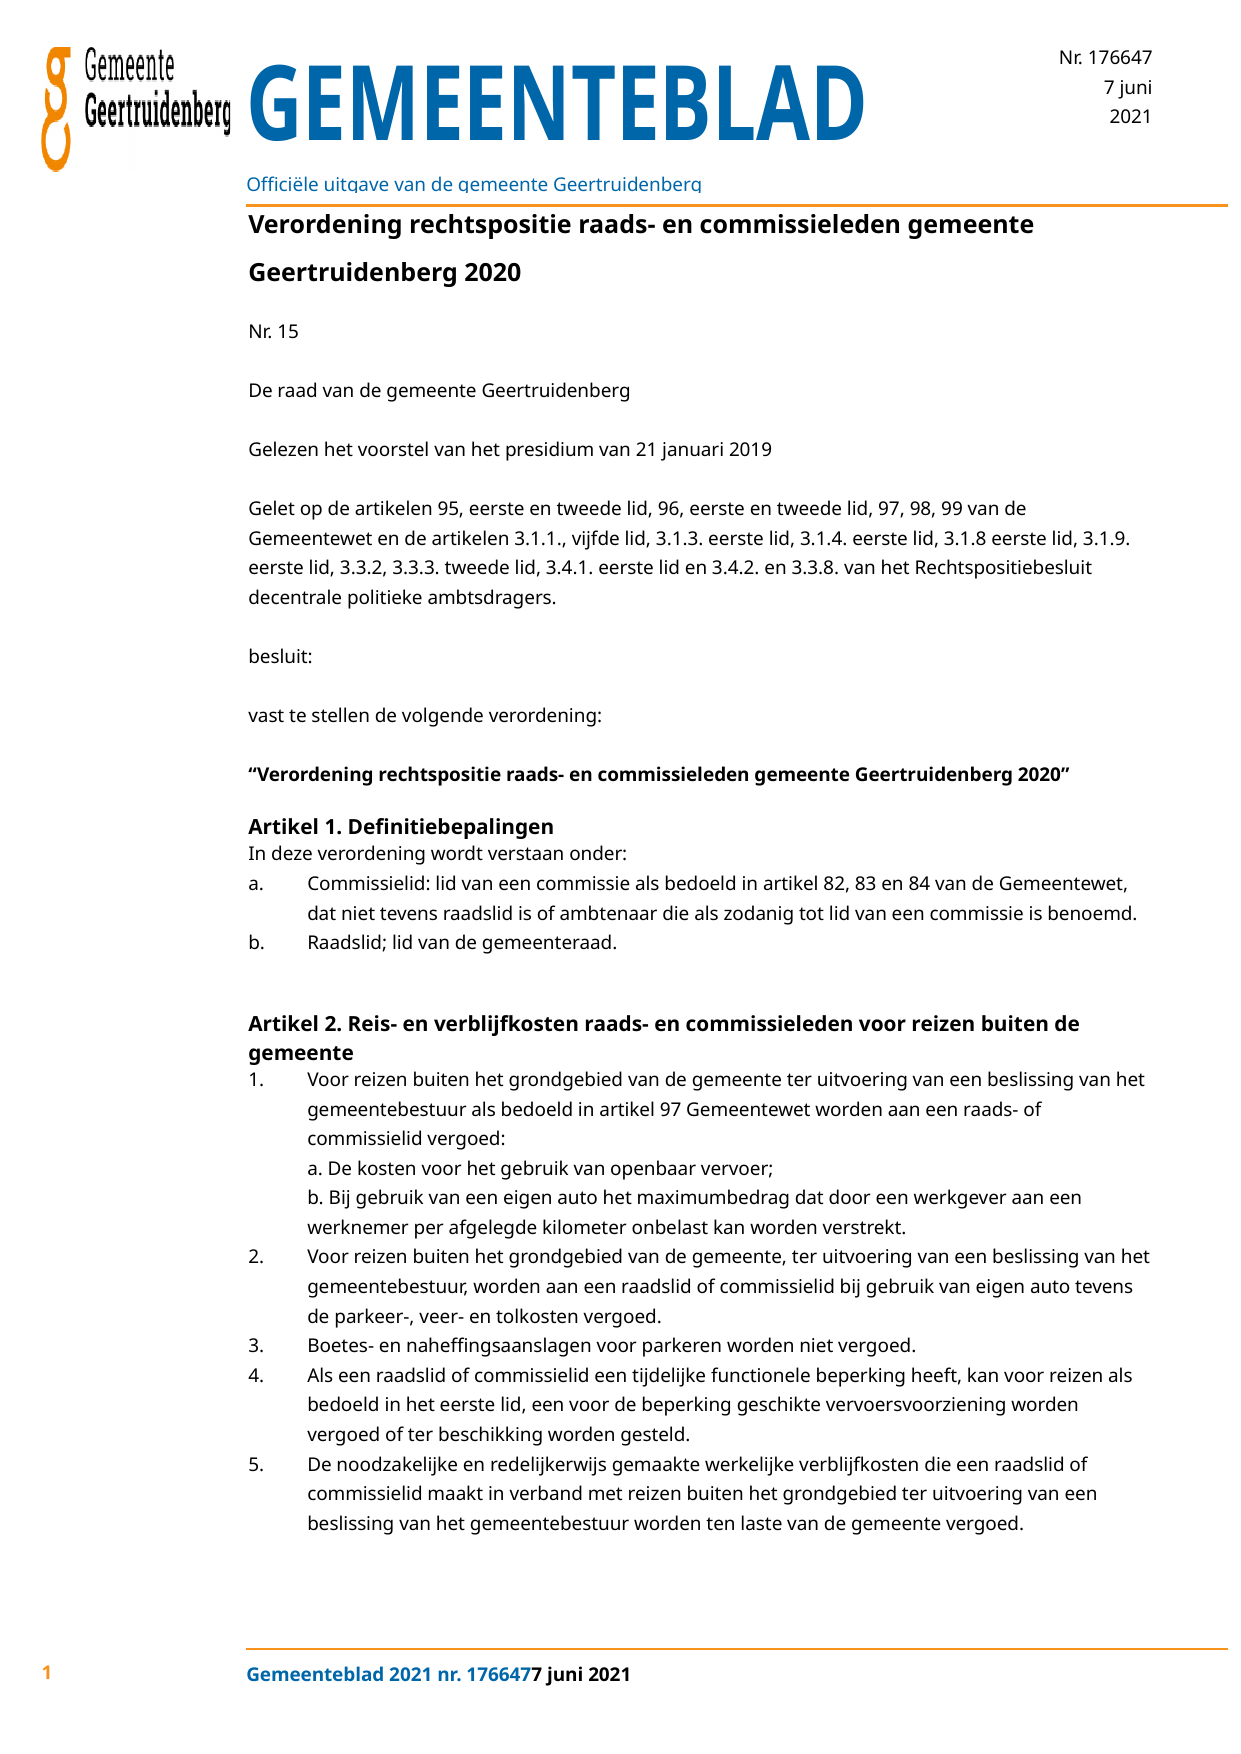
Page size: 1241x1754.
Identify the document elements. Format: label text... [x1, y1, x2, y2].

list Als een raadslid of commissielid een tijdelijke functionele beperking heeft, kan voor reizen als bedoeld in het eerste lid, een voor de beperking geschikte vervoersvoorziening worden vergoed of ter beschikking worden gesteld. [248, 1362, 1152, 1447]
text De raad van de gemeente Geertruidenberg [248, 377, 1152, 403]
text Artikel 1. Definitiebepalingen [248, 812, 1152, 841]
text In deze verordening wordt verstaan onder: [248, 841, 1152, 866]
text Gemeentewet en de artikelen 3.1.1., vijfde lid, 3.1.3. eerste lid, 3.1.4. eerste lid, 3.1.8 eerste lid, 3.1.9. [248, 525, 1152, 551]
text decentrale politieke ambtsdragers. [248, 584, 1152, 610]
list Commissielid: lid van een commissie als bedoeld in artikel 82, 83 en 84 van de Gemeentewet, dat niet tevens raadslid is of ambtenaar die als zodanig tot lid van een commissie is benoemd. [248, 870, 1152, 925]
text Nr. 15 [248, 318, 1152, 344]
text besluit: [248, 643, 1152, 669]
list Raadslid; lid van de gemeenteraad. [248, 929, 1152, 955]
text Verordening rechtspositie raads- en commissieleden gemeente Geertruidenberg 2020 [248, 207, 1152, 288]
list De noodzakelijke en redelijkerwijs gemaakte werkelijke verblijfkosten die een raadslid of commissielid maakt in verband met reizen buiten het grondgebied ter uitvoering van een beslissing van het gemeentebestuur worden ten laste van de gemeente vergoed. [248, 1451, 1152, 1536]
text Gelezen het voorstel van het presidium van 21 januari 2019 [248, 436, 1152, 462]
text vast te stellen de volgende verordening: [248, 702, 1152, 728]
text eerste lid, 3.3.2, 3.3.3. tweede lid, 3.4.1. eerste lid en 3.4.2. en 3.3.8. van het Rechtspositiebesluit [248, 554, 1152, 580]
list Voor reizen buiten het grondgebied van de gemeente ter uitvoering van een beslissing van het gemeentebestuur als bedoeld in artikel 97 Gemeentewet worden aan een raads- of commissielid vergoed: [248, 1066, 1152, 1151]
list Voor reizen buiten het grondgebied van de gemeente, ter uitvoering van een beslissing van het gemeentebestuur, worden aan een raadslid of commissielid bij gebruik van eigen auto tevens de parkeer-, veer- en tolkosten vergoed. [248, 1244, 1152, 1328]
list b. Bij gebruik van een eigen auto het maximumbedrag dat door een werkgever aan een werknemer per afgelegde kilometer onbelast kan worden verstrekt. [248, 1184, 1152, 1240]
text Artikel 2. Reis- en verblijfkosten raads- en commissieleden voor reizen buiten de gemeente [248, 1009, 1152, 1066]
list Boetes- en naheffingsaanslagen voor parkeren worden niet vergoed. [248, 1332, 1152, 1358]
list a. De kosten voor het gebruik van openbaar vervoer; [248, 1155, 1152, 1181]
text “Verordening rechtspositie raads- en commissieleden gemeente Geertruidenberg 2020” [248, 762, 1152, 787]
text Gelet op de artikelen 95, eerste en tweede lid, 96, eerste en tweede lid, 97, 98, 99 van de [248, 495, 1152, 521]
picture [41, 47, 231, 172]
